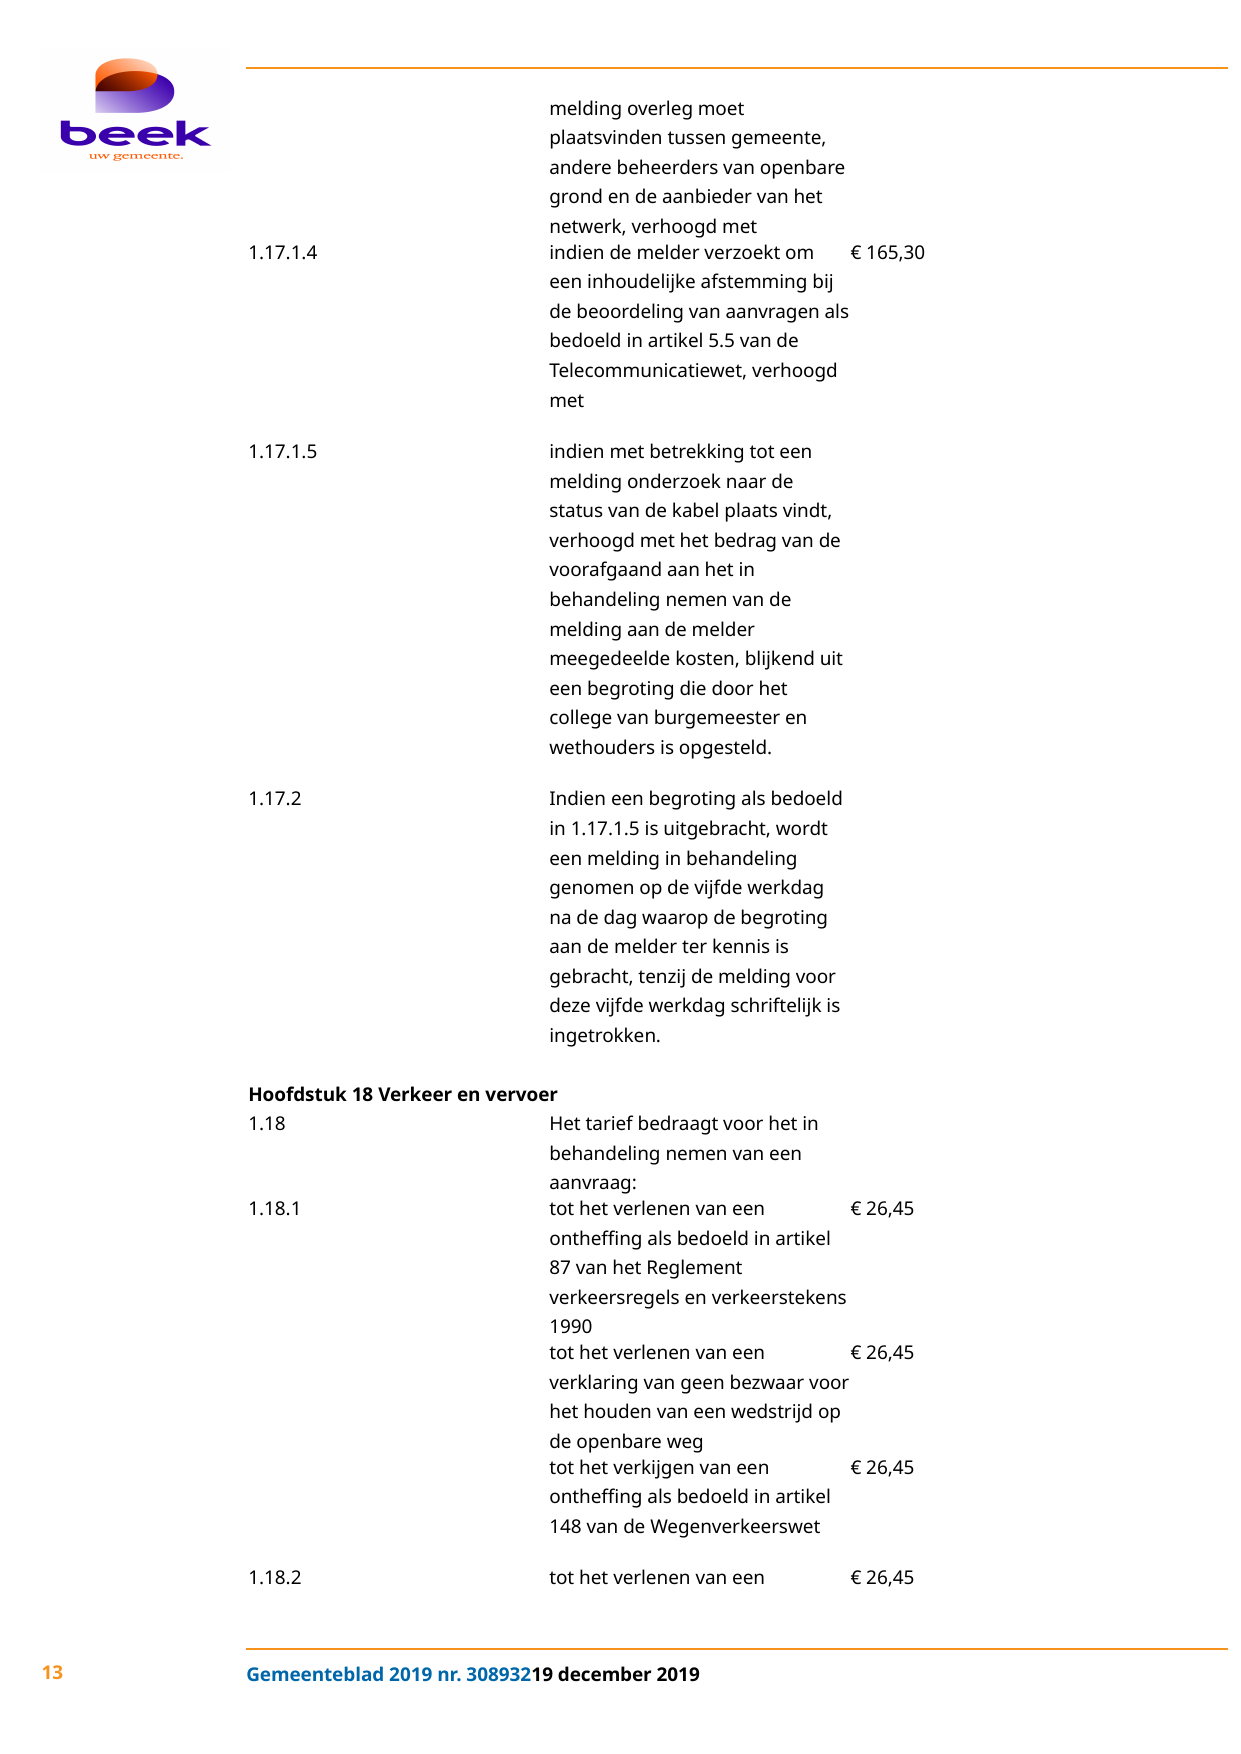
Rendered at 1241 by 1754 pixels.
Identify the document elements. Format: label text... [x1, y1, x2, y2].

table_cell € 26,45 [850, 1339, 1152, 1454]
table_cell € 165,30 [850, 239, 1152, 412]
table_cell [850, 786, 1152, 1048]
table_cell [549, 760, 850, 786]
table_cell 1.17.1.5 [248, 438, 549, 760]
table_cell [850, 438, 1152, 760]
table_cell tot het verkijgen van een ontheffing als bedoeld in artikel 148 van de Wegenverkeerswet [549, 1454, 850, 1539]
text Hoofdstuk 18 Verkeer en vervoer [248, 1081, 1152, 1106]
table_cell [549, 1539, 850, 1564]
table_cell Indien een begroting als bedoeld in 1.17.1.5 is uitgebracht, wordt een melding in behandeling genomen op de vijfde werkdag na de dag waarop de begroting aan de melder ter kennis is gebracht, tenzij de melding voor deze vijfde werkdag schriftelijk is ingetrokken. [549, 786, 850, 1048]
table_cell 1.18.2 [248, 1565, 549, 1590]
table_cell melding overleg moet plaatsvinden tussen gemeente, andere beheerders van openbare grond en de aanbieder van het netwerk, verhoogd met [549, 95, 850, 239]
table_cell [850, 1539, 1152, 1564]
table_cell tot het verlenen van een [549, 1565, 850, 1590]
table_cell [850, 760, 1152, 786]
table_cell [248, 95, 549, 239]
table_header [850, 1110, 1152, 1195]
table_cell 1.17.2 [248, 786, 549, 1048]
table_cell tot het verlenen van een ontheffing als bedoeld in artikel 87 van het Reglement verkeersregels en verkeerstekens 1990 [549, 1195, 850, 1339]
table_cell indien de melder verzoekt om een inhoudelijke afstemming bij de beoordeling van aanvragen als bedoeld in artikel 5.5 van de Telecommunicatiewet, verhoogd met [549, 239, 850, 412]
table_cell [248, 1339, 549, 1454]
table_cell [850, 95, 1152, 239]
table_cell [549, 413, 850, 438]
table_cell indien met betrekking tot een melding onderzoek naar de status van de kabel plaats vindt, verhoogd met het bedrag van de voorafgaand aan het in behandeling nemen van de melding aan de melder meegedeelde kosten, blijkend uit een begroting die door het college van burgemeester en wethouders is opgesteld. [549, 438, 850, 760]
picture [41, 47, 231, 172]
table_cell € 26,45 [850, 1565, 1152, 1590]
table_cell € 26,45 [850, 1195, 1152, 1339]
table_cell 1.18.1 [248, 1195, 549, 1339]
table_cell € 26,45 [850, 1454, 1152, 1539]
table_cell [248, 1539, 549, 1564]
table_cell 1.17.1.4 [248, 239, 549, 412]
table_cell [850, 413, 1152, 438]
table_cell [248, 413, 549, 438]
table_header 1.18 [248, 1110, 549, 1195]
table_header Het tarief bedraagt voor het in behandeling nemen van een aanvraag: [549, 1110, 850, 1195]
table_cell tot het verlenen van een verklaring van geen bezwaar voor het houden van een wedstrijd op de openbare weg [549, 1339, 850, 1454]
table_cell [248, 760, 549, 786]
table_cell [248, 1454, 549, 1539]
